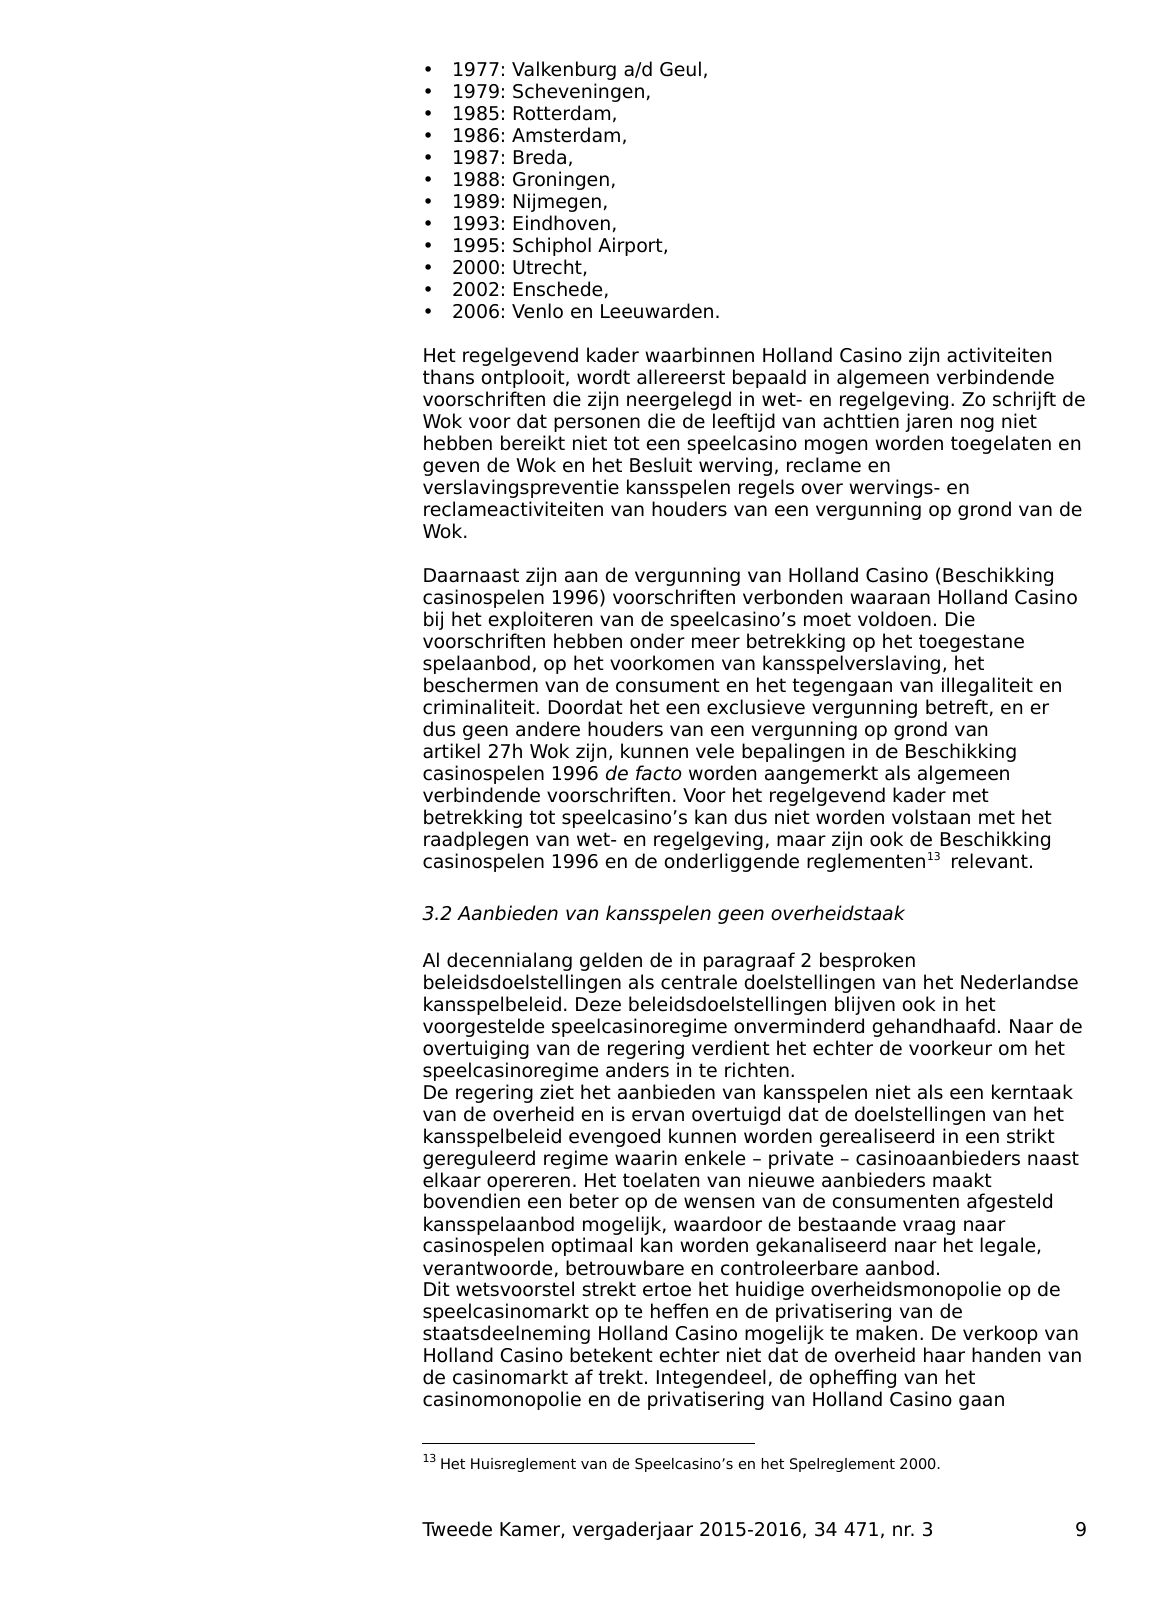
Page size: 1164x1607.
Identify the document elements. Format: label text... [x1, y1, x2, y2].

text De regering ziet het aanbieden van kansspelen niet als een kerntaak van de overheid en is ervan overtuigd dat de doelstellingen van het kansspelbeleid evengoed kunnen worden gerealiseerd in een strikt gereguleerd regime waarin enkele – private – casinoaanbieders naast elkaar opereren. Het toelaten van nieuwe aanbieders maakt bovendien een beter op de wensen van de consumenten afgesteld kansspelaanbod mogelijk, waardoor de bestaande vraag naar casinospelen optimaal kan worden gekanaliseerd naar het legale, verantwoorde, betrouwbare en controleerbare aanbod. [422, 1082, 1087, 1279]
text Al decennialang gelden de in paragraaf 2 besproken beleidsdoelstellingen als centrale doelstellingen van het Nederlandse kansspelbeleid. Deze beleidsdoelstellingen blijven ook in het voorgestelde speelcasinoregime onverminderd gehandhaafd. Naar de overtuiging van de regering verdient het echter de voorkeur om het speelcasinoregime anders in te richten. [422, 950, 1087, 1082]
text Dit wetsvoorstel strekt ertoe het huidige overheidsmonopolie op de speelcasinomarkt op te heffen en de privatisering van de staatsdeelneming Holland Casino mogelijk te maken. De verkoop van Holland Casino betekent echter niet dat de overheid haar handen van de casinomarkt af trekt. Integendeel, de opheffing van het casinomonopolie en de privatisering van Holland Casino gaan [422, 1279, 1087, 1411]
text • 1988: Groningen, [422, 169, 1087, 191]
text • 1995: Schiphol Airport, [422, 235, 1087, 257]
text Het Huisreglement van de Speelcasino’s en het Spelreglement 2000. [422, 1452, 1087, 1474]
text • 1985: Rotterdam, [422, 103, 1087, 125]
text • 2006: Venlo en Leeuwarden. [422, 301, 1087, 323]
text • 1977: Valkenburg a/d Geul, [422, 59, 1087, 81]
text • 2002: Enschede, [422, 279, 1087, 301]
text • 1989: Nijmegen, [422, 191, 1087, 213]
text • 1979: Scheveningen, [422, 81, 1087, 103]
text • 1986: Amsterdam, [422, 125, 1087, 147]
subtitle 3.2 Aanbieden van kansspelen geen overheidstaak [422, 903, 1087, 925]
text • 2000: Utrecht, [422, 257, 1087, 279]
text Het regelgevend kader waarbinnen Holland Casino zijn activiteiten thans ontplooit, wordt allereerst bepaald in algemeen verbindende voorschriften die zijn neergelegd in wet- en regelgeving. Zo schrijft de Wok voor dat personen die de leeftijd van achttien jaren nog niet hebben bereikt niet tot een speelcasino mogen worden toegelaten en geven de Wok en het Besluit werving, reclame en verslavingspreventie kansspelen regels over wervings- en reclameactiviteiten van houders van een vergunning op grond van de Wok. [422, 345, 1087, 543]
text • 1987: Breda, [422, 147, 1087, 169]
text • 1993: Eindhoven, [422, 213, 1087, 235]
text Daarnaast zijn aan de vergunning van Holland Casino (Beschikking casinospelen 1996) voorschriften verbonden waaraan Holland Casino bij het exploiteren van de speelcasino’s moet voldoen. Die voorschriften hebben onder meer betrekking op het toegestane spelaanbod, op het voorkomen van kansspelverslaving, het beschermen van de consument en het tegengaan van illegaliteit en criminaliteit. Doordat het een exclusieve vergunning betreft, en er dus geen andere houders van een vergunning op grond van artikel 27h Wok zijn, kunnen vele bepalingen in de Beschikking casinospelen 1996 de facto worden aangemerkt als algemeen verbindende voorschriften. Voor het regelgevend kader met betrekking tot speelcasino’s kan dus niet worden volstaan met het raadplegen van wet- en regelgeving, maar zijn ook de Beschikking casinospelen 1996 en de onderliggende reglementen relevant. [422, 565, 1087, 873]
